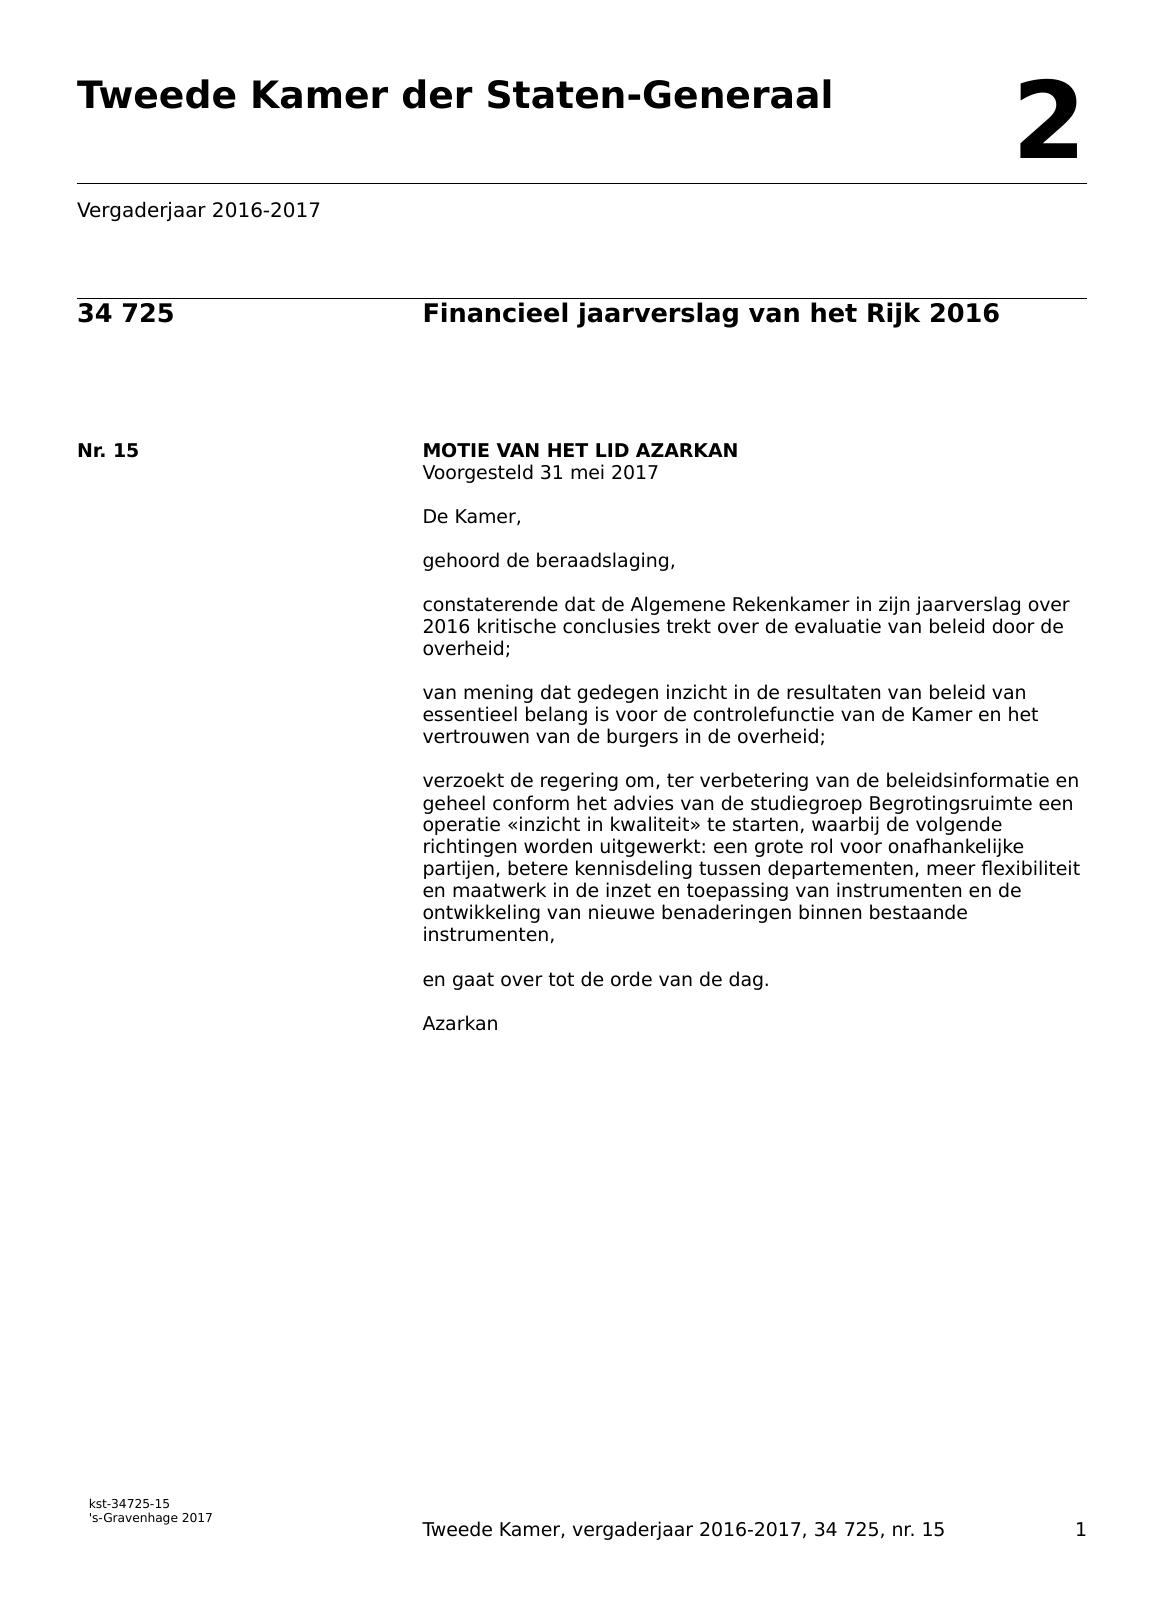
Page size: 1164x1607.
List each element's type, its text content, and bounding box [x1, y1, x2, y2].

text De Kamer, [422, 506, 1087, 528]
text en gaat over tot de orde van de dag. [422, 968, 1087, 990]
text gehoord de beraadslaging, [422, 550, 1087, 572]
text constaterende dat de Algemene Rekenkamer in zijn jaarverslag over 2016 kritische conclusies trekt over de evaluatie van beleid door de overheid; [422, 594, 1087, 660]
subtitle 34 725 Financieel jaarverslag van het Rijk 2016 [77, 299, 1087, 329]
text Voorgesteld 31 mei 2017 [422, 462, 1087, 484]
text verzoekt de regering om, ter verbetering van de beleidsinformatie en geheel conform het advies van de studiegroep Begrotingsruimte een operatie «inzicht in kwaliteit» te starten, waarbij de volgende richtingen worden uitgewerkt: een grote rol voor onafhankelijke partijen, betere kennisdeling tussen departementen, meer flexibiliteit en maatwerk in de inzet en toepassing van instrumenten en de ontwikkeling van nieuwe benaderingen binnen bestaande instrumenten, [422, 770, 1087, 946]
subtitle Nr. 15 MOTIE VAN HET LID AZARKAN [77, 440, 1087, 462]
text van mening dat gedegen inzicht in de resultaten van beleid van essentieel belang is voor de controlefunctie van de Kamer en het vertrouwen van de burgers in de overheid; [422, 682, 1087, 748]
text 's-Gravenhage 2017 [88, 1511, 323, 1525]
text kst-34725-15 [88, 1497, 323, 1511]
table_header 2 [886, 59, 1087, 183]
table_header Tweede Kamer der Staten-Generaal [77, 59, 886, 183]
text Azarkan [422, 1013, 1087, 1034]
table_cell Vergaderjaar 2016-2017 [77, 184, 1087, 298]
